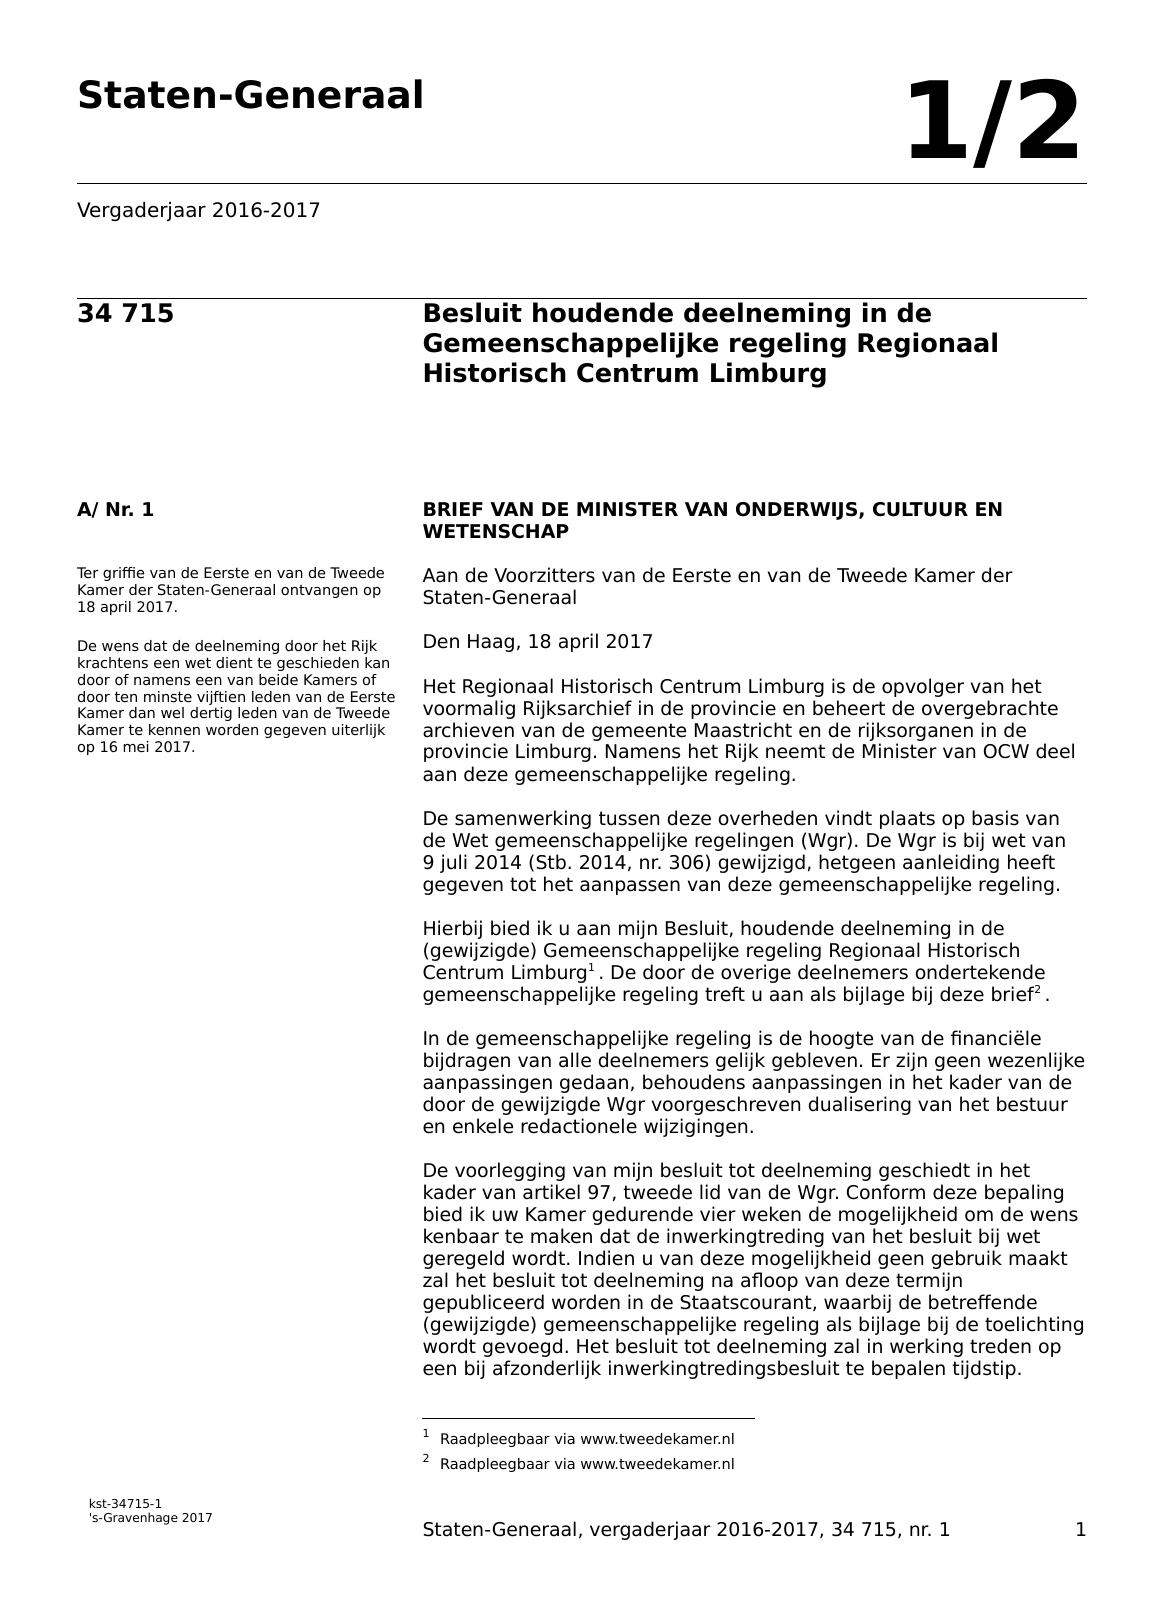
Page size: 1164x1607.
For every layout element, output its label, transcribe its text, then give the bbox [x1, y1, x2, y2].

subtitle A/ Nr. 1 BRIEF VAN DE MINISTER VAN ONDERWIJS, CULTUUR EN WETENSCHAP [77, 499, 1087, 543]
subtitle 34 715 Besluit houdende deelneming in de Gemeenschappelijke regeling Regionaal Historisch Centrum Limburg [77, 299, 1087, 388]
text Hierbij bied ik u aan mijn Besluit, houdende deelneming in de (gewijzigde) Gemeenschappelijke regeling Regionaal Historisch Centrum Limburg. De door de overige deelnemers ondertekende gemeenschappelijke regeling treft u aan als bijlage bij deze brief. [422, 918, 1087, 1006]
text [77, 616, 399, 638]
text Raadpleegbaar via www.tweedekamer.nl [422, 1452, 1087, 1474]
text Aan de Voorzitters van de Eerste en van de Tweede Kamer der Staten-Generaal [422, 565, 1087, 609]
text Ter griffie van de Eerste en van de Tweede Kamer der Staten-Generaal ontvangen op 18 april 2017. [77, 565, 399, 616]
table_header Staten-Generaal [77, 59, 886, 183]
text Raadpleegbaar via www.tweedekamer.nl [422, 1427, 1087, 1449]
text De voorlegging van mijn besluit tot deelneming geschiedt in het kader van artikel 97, tweede lid van de Wgr. Conform deze bepaling bied ik uw Kamer gedurende vier weken de mogelijkheid om de wens kenbaar te maken dat de inwerkingtreding van het besluit bij wet geregeld wordt. Indien u van deze mogelijkheid geen gebruik maakt zal het besluit tot deelneming na afloop van deze termijn gepubliceerd worden in de Staatscourant, waarbij de betreffende (gewijzigde) gemeenschappelijke regeling als bijlage bij de toelichting wordt gevoegd. Het besluit tot deelneming zal in werking treden op een bij afzonderlijk inwerkingtredingsbesluit te bepalen tijdstip. [422, 1160, 1087, 1380]
text Het Regionaal Historisch Centrum Limburg is de opvolger van het voormalig Rijksarchief in de provincie en beheert de overgebrachte archieven van de gemeente Maastricht en de rijksorganen in de provincie Limburg. Namens het Rijk neemt de Minister van OCW deel aan deze gemeenschappelijke regeling. [422, 676, 1087, 785]
table_cell Vergaderjaar 2016-2017 [77, 184, 1087, 298]
text In de gemeenschappelijke regeling is de hoogte van de financiële bijdragen van alle deelnemers gelijk gebleven. Er zijn geen wezenlijke aanpassingen gedaan, behoudens aanpassingen in het kader van de door de gewijzigde Wgr voorgeschreven dualisering van het bestuur en enkele redactionele wijzigingen. [422, 1028, 1087, 1138]
table_header 1/2 [886, 59, 1087, 183]
text De samenwerking tussen deze overheden vindt plaats op basis van de Wet gemeenschappelijke regelingen (Wgr). De Wgr is bij wet van 9 juli 2014 (Stb. 2014, nr. 306) gewijzigd, hetgeen aanleiding heeft gegeven tot het aanpassen van deze gemeenschappelijke regeling. [422, 808, 1087, 896]
text 's-Gravenhage 2017 [88, 1511, 323, 1525]
text Den Haag, 18 april 2017 [422, 631, 1087, 653]
text De wens dat de deelneming door het Rijk krachtens een wet dient te geschieden kan door of namens een van beide Kamers of door ten minste vijftien leden van de Eerste Kamer dan wel dertig leden van de Tweede Kamer te kennen worden gegeven uiterlijk op 16 mei 2017. [77, 638, 399, 756]
text kst-34715-1 [88, 1497, 323, 1511]
